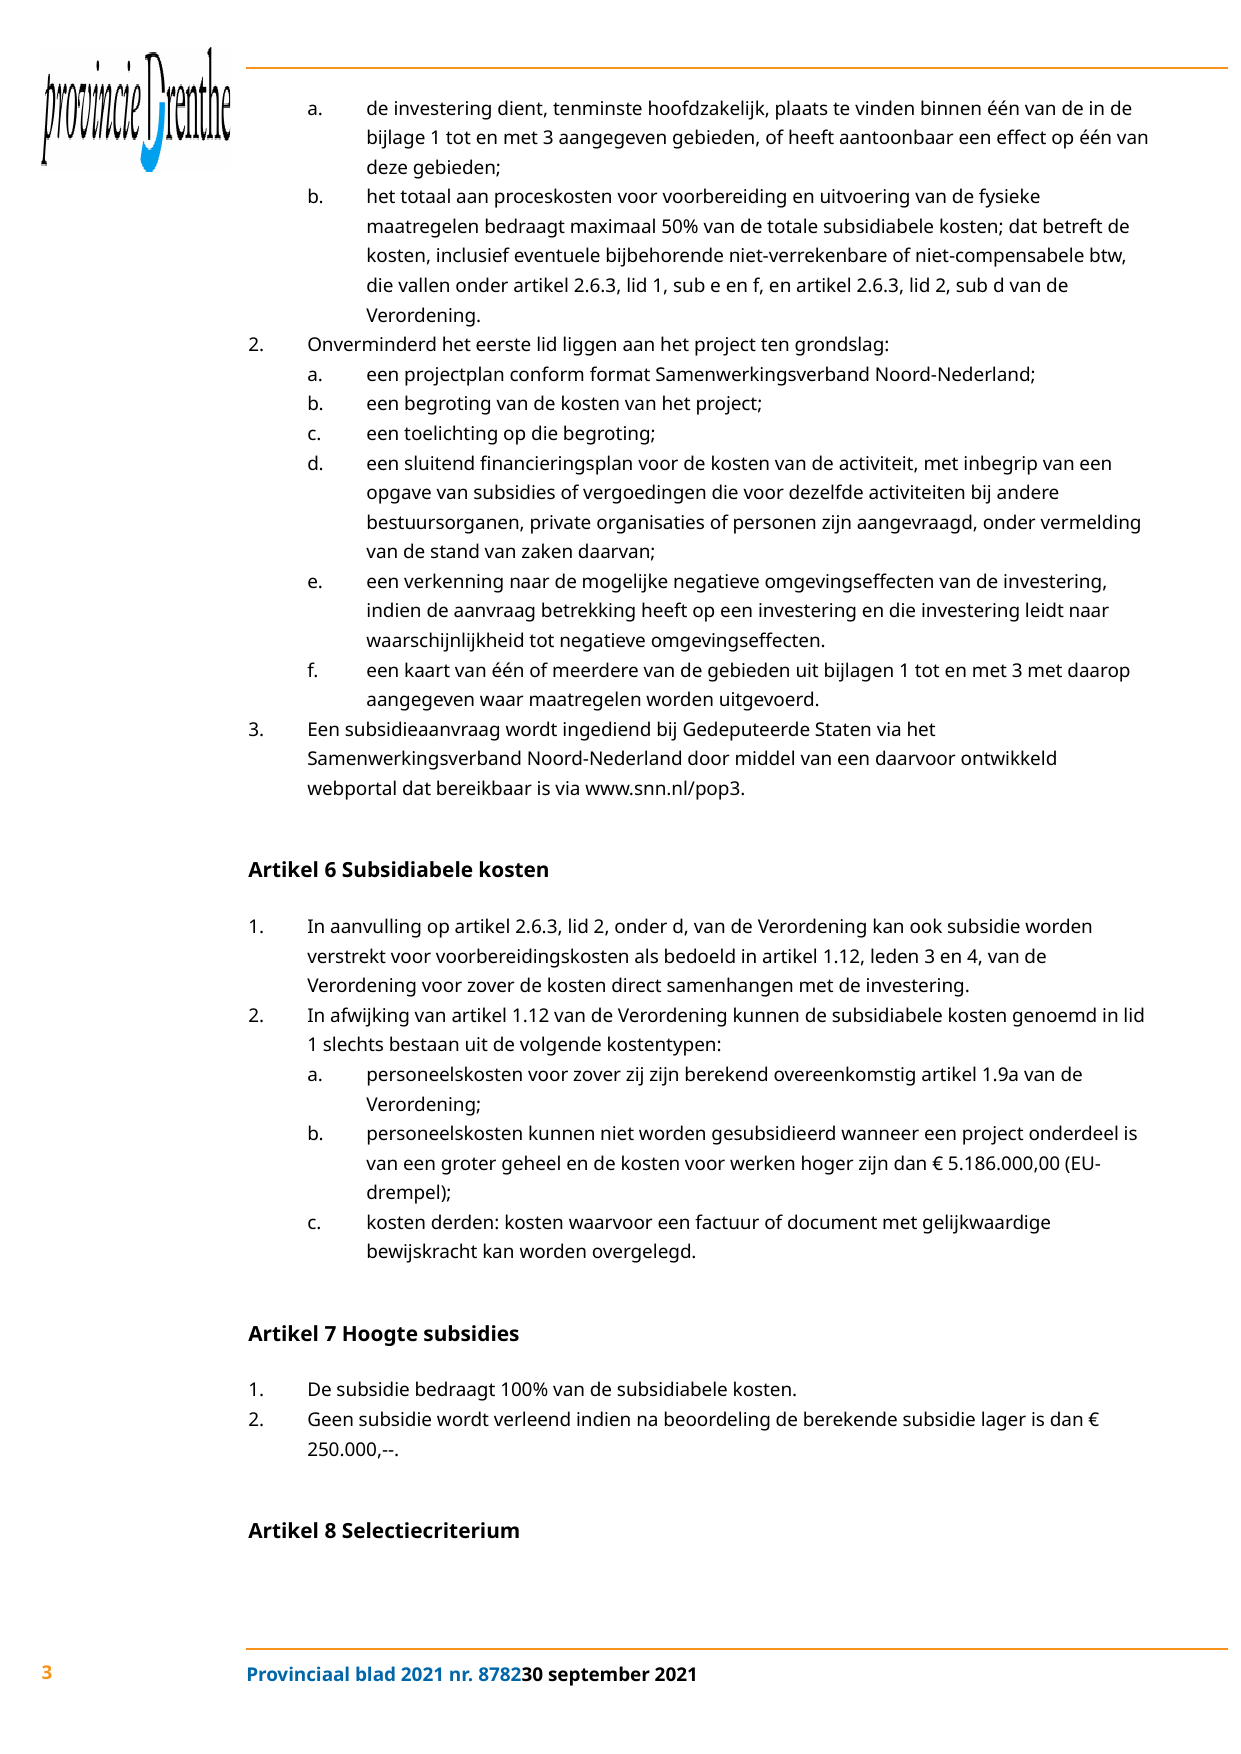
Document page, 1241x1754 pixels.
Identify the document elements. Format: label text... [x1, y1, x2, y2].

list personeelskosten kunnen niet worden gesubsidieerd wanneer een project onderdeel is van een groter geheel en de kosten voor werken hoger zijn dan € 5.186.000,00 (EU-drempel); [307, 1120, 1152, 1205]
list De subsidie bedraagt 100% van de subsidiabele kosten. [248, 1377, 1152, 1402]
list Onverminderd het eerste lid liggen aan het project ten grondslag: [248, 331, 1152, 357]
list kosten derden: kosten waarvoor een factuur of document met gelijkwaardige bewijskracht kan worden overgelegd. [307, 1209, 1152, 1264]
list een kaart van één of meerdere van de gebieden uit bijlagen 1 tot en met 3 met daarop aangegeven waar maatregelen worden uitgevoerd. [307, 657, 1152, 712]
list het totaal aan proceskosten voor voorbereiding en uitvoering van de fysieke maatregelen bedraagt maximaal 50% van de totale subsidiabele kosten; dat betreft de kosten, inclusief eventuele bijbehorende niet-verrekenbare of niet-compensabele btw, die vallen onder artikel 2.6.3, lid 1, sub e en f, en artikel 2.6.3, lid 2, sub d van de Verordening. [307, 183, 1152, 328]
list een verkenning naar de mogelijke negatieve omgevingseffecten van de investering, indien de aanvraag betrekking heeft op een investering en die investering leidt naar waarschijnlijkheid tot negatieve omgevingseffecten. [307, 568, 1152, 653]
picture [41, 47, 231, 172]
text Artikel 8 Selectiecriterium [248, 1516, 1152, 1544]
list een projectplan conform format Samenwerkingsverband Noord-Nederland; [307, 361, 1152, 387]
list Geen subsidie wordt verleend indien na beoordeling de berekende subsidie lager is dan € 250.000,--. [248, 1406, 1152, 1462]
list een begroting van de kosten van het project; [307, 391, 1152, 416]
list personeelskosten voor zover zij zijn berekend overeenkomstig artikel 1.9a van de Verordening; [307, 1061, 1152, 1116]
list een toelichting op die begroting; [307, 420, 1152, 446]
list Een subsidieaanvraag wordt ingediend bij Gedeputeerde Staten via het Samenwerkingsverband Noord-Nederland door middel van een daarvoor ontwikkeld webportal dat bereikbaar is via www.snn.nl/pop3. [248, 716, 1152, 801]
list een sluitend financieringsplan voor de kosten van de activiteit, met inbegrip van een opgave van subsidies of vergoedingen die voor dezelfde activiteiten bij andere bestuursorganen, private organisaties of personen zijn aangevraagd, onder vermelding van de stand van zaken daarvan; [307, 450, 1152, 564]
list In aanvulling op artikel 2.6.3, lid 2, onder d, van de Verordening kan ook subsidie worden verstrekt voor voorbereidingskosten als bedoeld in artikel 1.12, leden 3 en 4, van de Verordening voor zover de kosten direct samenhangen met de investering. [248, 913, 1152, 998]
text Artikel 6 Subsidiabele kosten [248, 855, 1152, 884]
list de investering dient, tenminste hoofdzakelijk, plaats te vinden binnen één van de in de bijlage 1 tot en met 3 aangegeven gebieden, of heeft aantoonbaar een effect op één van deze gebieden; [307, 95, 1152, 180]
text Artikel 7 Hoogte subsidies [248, 1319, 1152, 1347]
list In afwijking van artikel 1.12 van de Verordening kunnen de subsidiabele kosten genoemd in lid 1 slechts bestaan uit de volgende kostentypen: [248, 1002, 1152, 1057]
